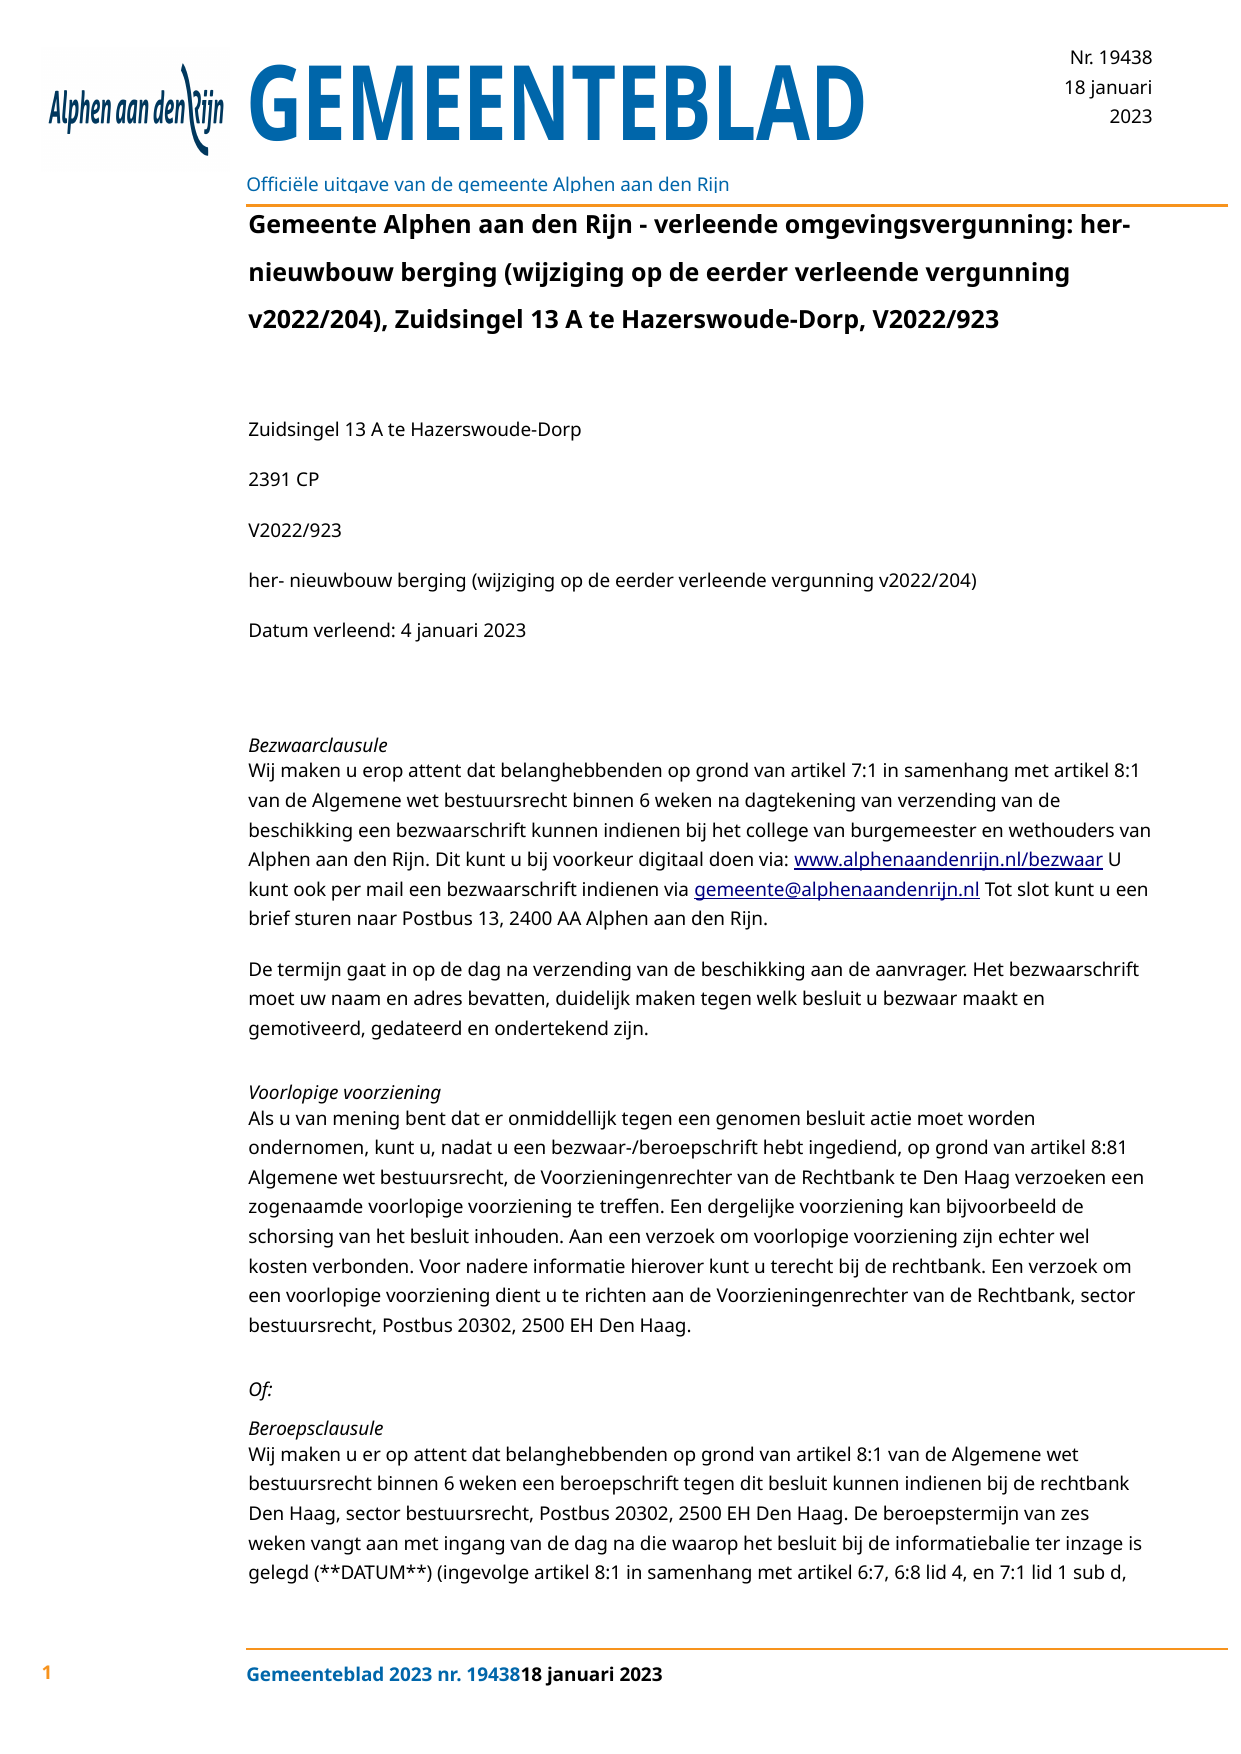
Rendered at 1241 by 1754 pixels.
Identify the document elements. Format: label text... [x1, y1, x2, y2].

text Als u van mening bent dat er onmiddellijk tegen een genomen besluit actie moet worden ondernomen, kunt u, nadat u een bezwaar-/beroepschrift hebt ingediend, op grond van artikel 8:81 Algemene wet bestuursrecht, de Voorzieningenrechter van de Rechtbank te Den Haag verzoeken een zogenaamde voorlopige voorziening te treffen. Een dergelijke voorziening kan bijvoorbeeld de schorsing van het besluit inhouden. Aan een verzoek om voorlopige voorziening zijn echter wel kosten verbonden. Voor nadere informatie hierover kunt u terecht bij de rechtbank. Een verzoek om een voorlopige voorziening dient u te richten aan de Voorzieningenrechter van de Rechtbank, sector bestuursrecht, Postbus 20302, 2500 EH Den Haag. [248, 1105, 1152, 1338]
text De termijn gaat in op de dag na verzending van de beschikking aan de aanvrager. Het bezwaarschrift moet uw naam en adres bevatten, duidelijk maken tegen welk besluit u bezwaar maakt en gemotiveerd, gedateerd en ondertekend zijn. [248, 956, 1152, 1041]
text Beroepsclausule [248, 1415, 1152, 1441]
text Voorlopige voorziening [248, 1079, 1152, 1105]
text Bezwaarclausule [248, 732, 1152, 758]
text Gemeente Alphen aan den Rijn - verleende omgevingsvergunning: her- nieuwbouw berging (wijziging op de eerder verleende vergunning v2022/204), Zuidsingel 13 A te Hazerswoude-Dorp, V2022/923 [248, 207, 1152, 336]
text Zuidsingel 13 A te Hazerswoude-Dorp [248, 416, 1152, 442]
text her- nieuwbouw berging (wijziging op de eerder verleende vergunning v2022/204) [248, 567, 1152, 593]
text 2391 CP [248, 466, 1152, 492]
text Wij maken u erop attent dat belanghebbenden op grond van artikel 7:1 in samenhang met artikel 8:1 van de Algemene wet bestuursrecht binnen 6 weken na dagtekening van verzending van de beschikking een bezwaarschrift kunnen indienen bij het college van burgemeester en wethouders van Alphen aan den Rijn. Dit kunt u bij voorkeur digitaal doen via: www.alphenaandenrijn.nl/bezwaar U kunt ook per mail een bezwaarschrift indienen via gemeente@alphenaandenrijn.nl Tot slot kunt u een brief sturen naar Postbus 13, 2400 AA Alphen aan den Rijn. [248, 758, 1152, 931]
text Wij maken u er op attent dat belanghebbenden op grond van artikel 8:1 van de Algemene wet bestuursrecht binnen 6 weken een beroepschrift tegen dit besluit kunnen indienen bij de rechtbank Den Haag, sector bestuursrecht, Postbus 20302, 2500 EH Den Haag. De beroepstermijn van zes weken vangt aan met ingang van de dag na die waarop het besluit bij de informatiebalie ter inzage is gelegd (**DATUM**) (ingevolge artikel 8:1 in samenhang met artikel 6:7, 6:8 lid 4, en 7:1 lid 1 sub d, [248, 1441, 1152, 1585]
text V2022/923 [248, 517, 1152, 542]
picture [41, 47, 231, 172]
text Of: [248, 1376, 1152, 1402]
text Datum verleend: 4 januari 2023 [248, 618, 1152, 643]
